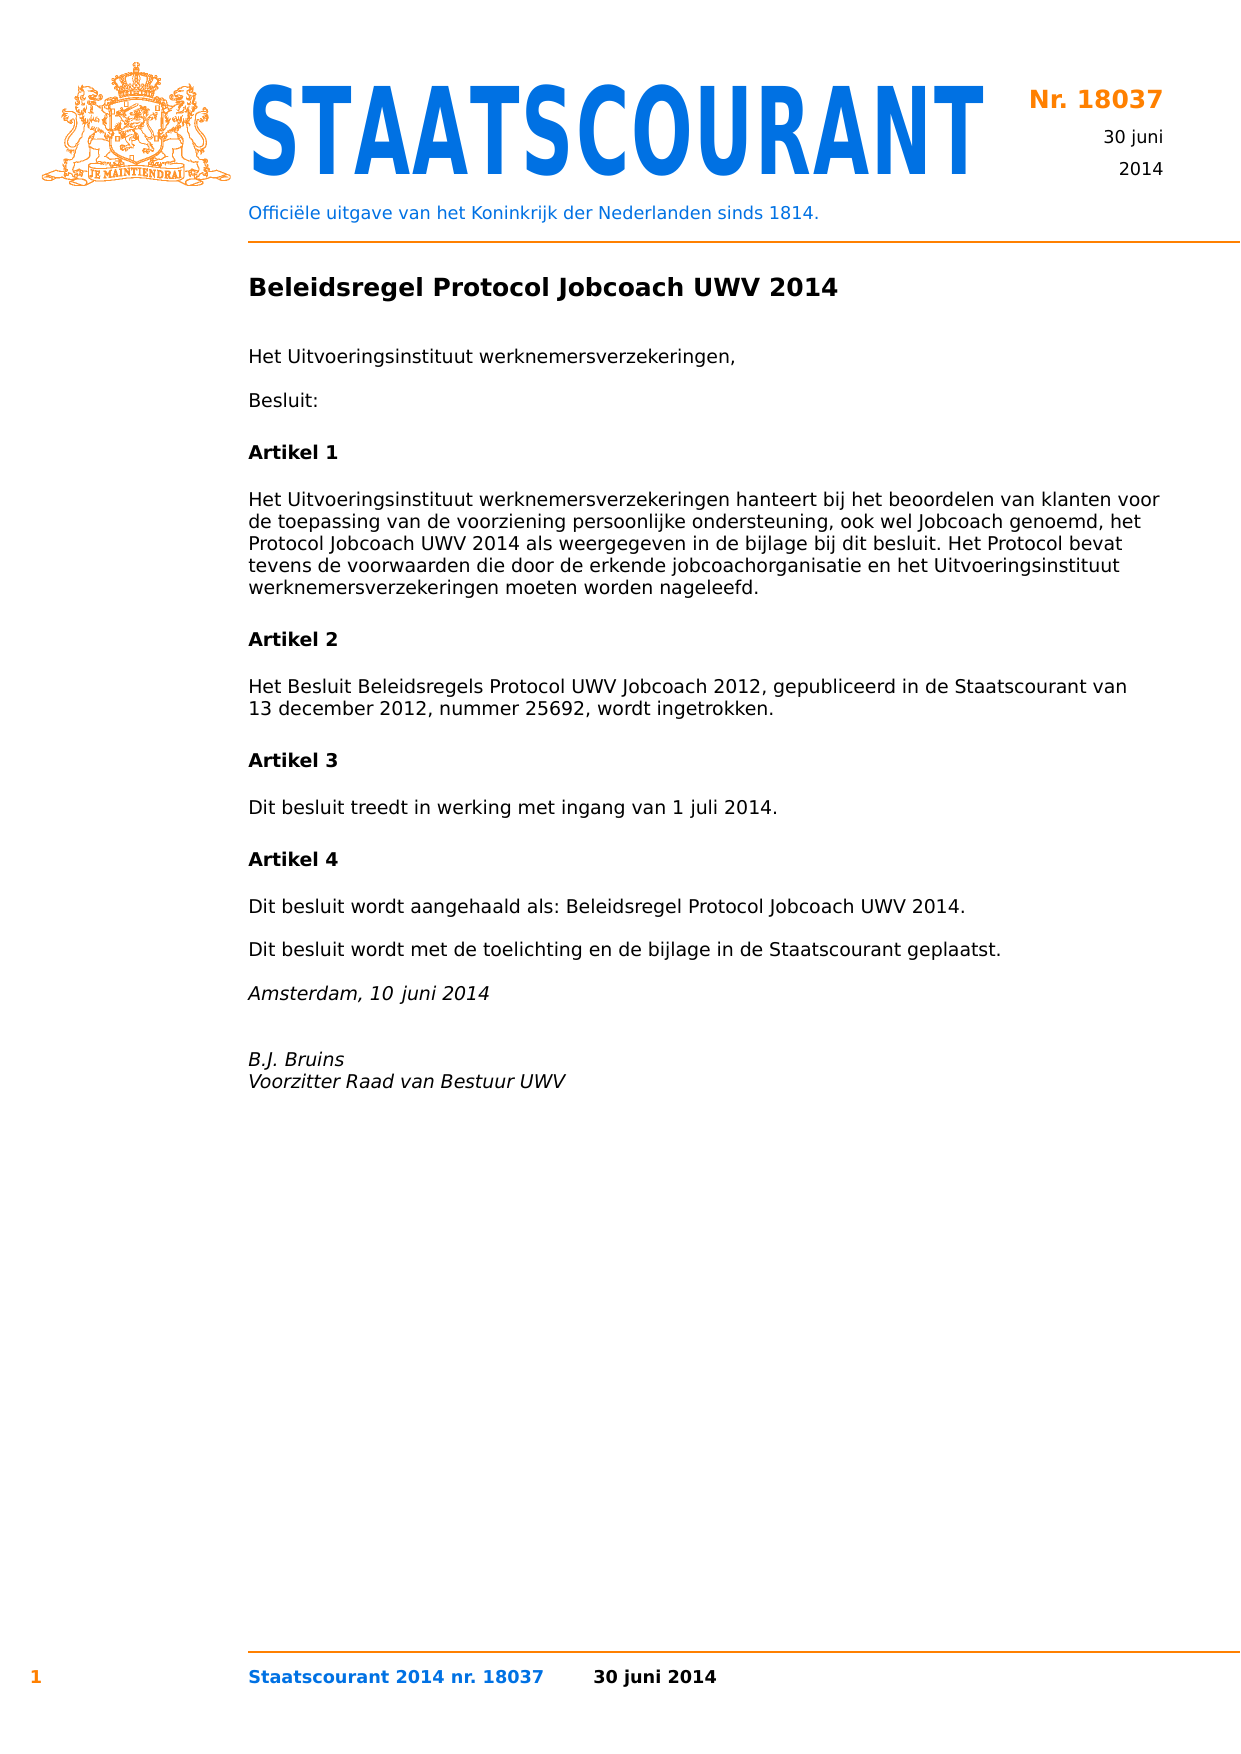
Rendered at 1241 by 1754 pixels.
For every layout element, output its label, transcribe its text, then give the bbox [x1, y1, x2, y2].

subtitle Artikel 2 [248, 629, 1163, 651]
table_header Nr. 18037 [998, 62, 1240, 121]
subtitle Artikel 4 [248, 848, 1163, 871]
text Het Besluit Beleidsregels Protocol UWV Jobcoach 2012, gepubliceerd in de Staatscourant van 13 december 2012, nummer 25692, wordt ingetrokken. [248, 676, 1163, 719]
subtitle Artikel 1 [248, 442, 1163, 464]
table_cell Officiële uitgave van het Koninkrijk der Nederlanden sinds 1814. [248, 203, 1240, 241]
table_cell 30 juni [998, 121, 1240, 153]
text Amsterdam, 10 juni 2014 [248, 983, 1163, 1005]
table_header [25, 62, 248, 241]
subtitle Artikel 3 [248, 749, 1163, 772]
text Dit besluit wordt aangehaald als: Beleidsregel Protocol Jobcoach UWV 2014. [248, 896, 1163, 917]
picture [41, 62, 231, 186]
subtitle Beleidsregel Protocol Jobcoach UWV 2014 [248, 273, 1163, 302]
text Het Uitvoeringsinstituut werknemersverzekeringen hanteert bij het beoordelen van klanten voor de toepassing van de voorziening persoonlijke ondersteuning, ook wel Jobcoach genoemd, het Protocol Jobcoach UWV 2014 als weergegeven in de bijlage bij dit besluit. Het Protocol bevat tevens de voorwaarden die door de erkende jobcoachorganisatie en het Uitvoeringsinstituut werknemersverzekeringen moeten worden nageleefd. [248, 489, 1163, 599]
text Dit besluit wordt met de toelichting en de bijlage in de Staatscourant geplaatst. [248, 939, 1163, 961]
table_cell 2014 [998, 153, 1240, 203]
text Het Uitvoeringsinstituut werknemersverzekeringen, [248, 346, 1163, 368]
text Dit besluit treedt in werking met ingang van 1 juli 2014. [248, 797, 1163, 818]
table_header STAATSCOURANT [248, 62, 998, 203]
text Besluit: [248, 390, 1163, 412]
text B.J. Bruins Voorzitter Raad van Bestuur UWV [248, 1027, 1163, 1093]
